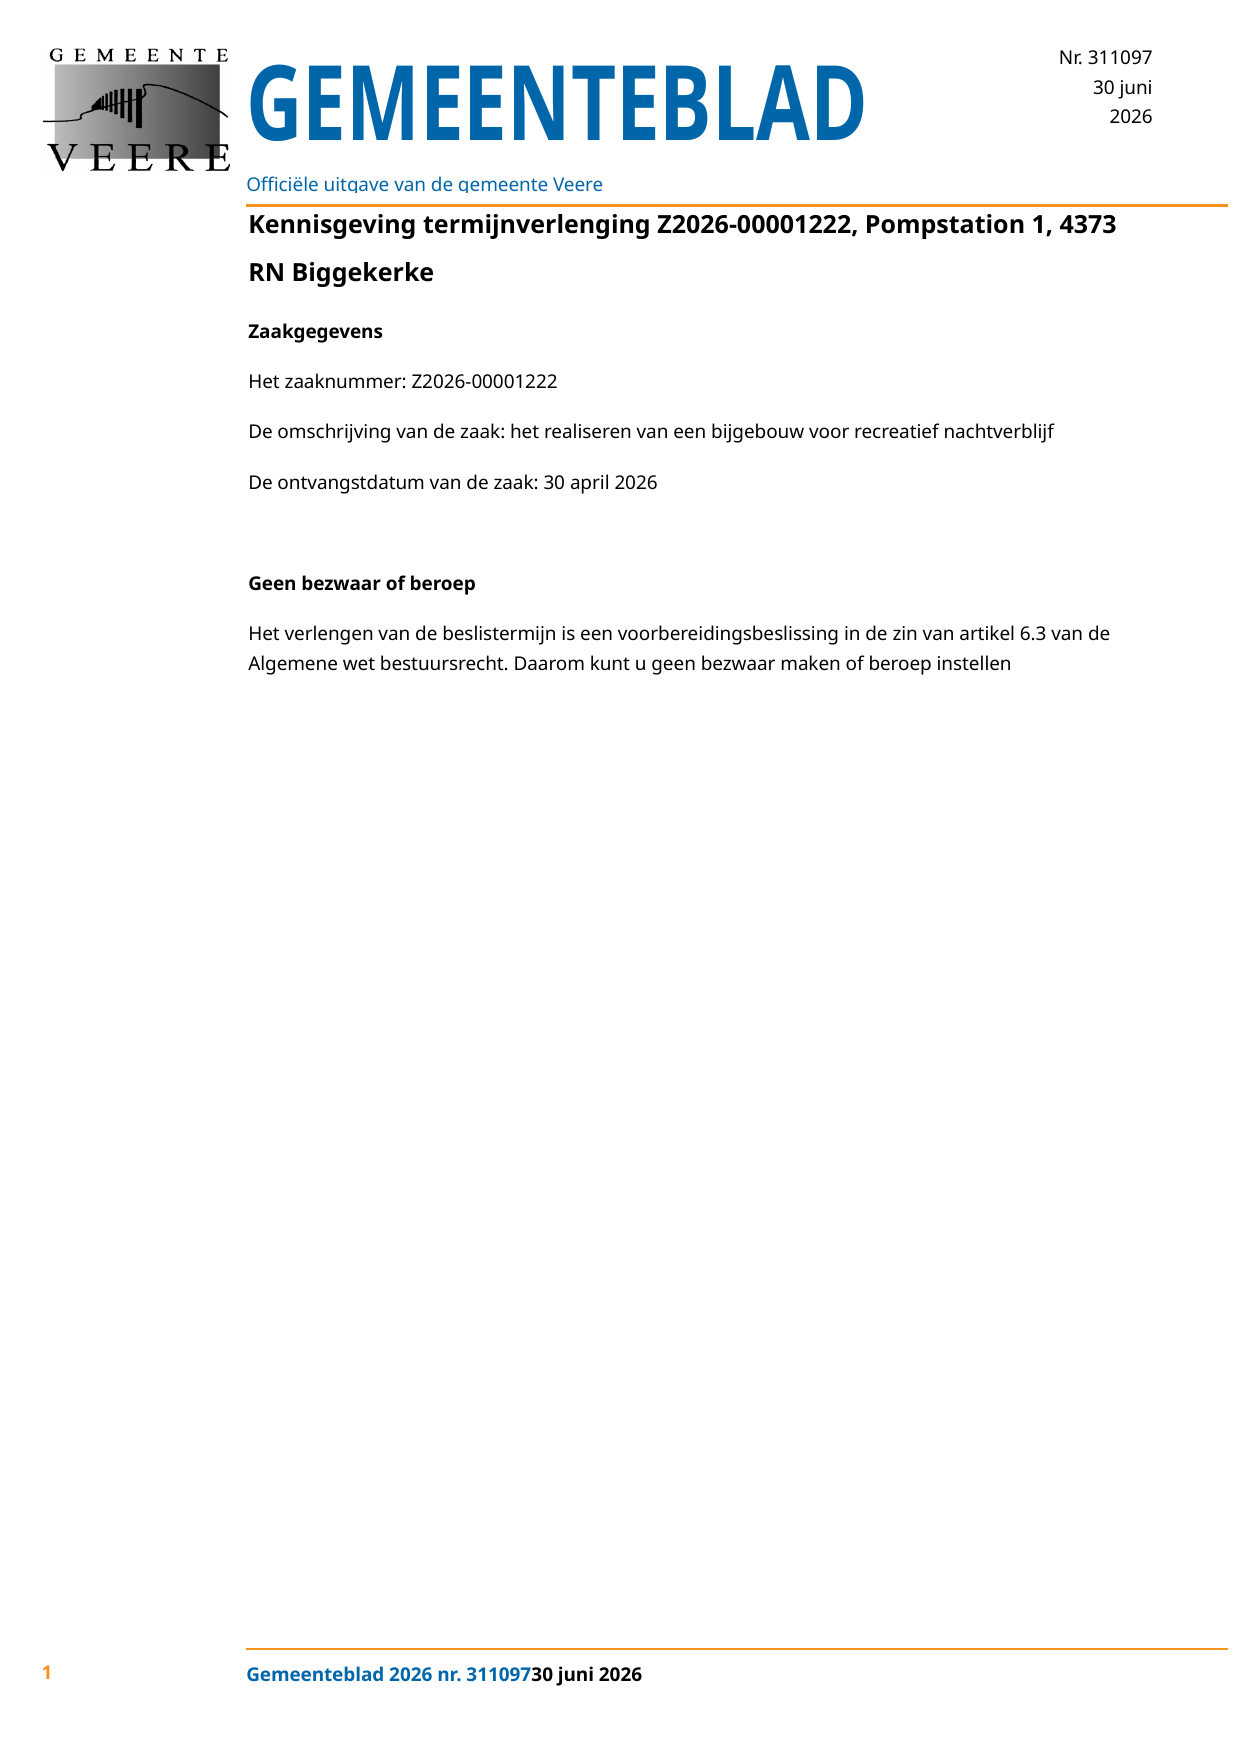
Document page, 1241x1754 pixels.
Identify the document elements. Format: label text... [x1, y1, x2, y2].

picture [41, 47, 231, 172]
text Het verlengen van de beslistermijn is een voorbereidingsbeslissing in de zin van artikel 6.3 van de Algemene wet bestuursrecht. Daarom kunt u geen bezwaar maken of beroep instellen [248, 620, 1152, 676]
text Geen bezwaar of beroep [248, 570, 1152, 596]
text De omschrijving van de zaak: het realiseren van een bijgebouw voor recreatief nachtverblijf [248, 419, 1152, 444]
text De ontvangstdatum van de zaak: 30 april 2026 [248, 469, 1152, 495]
text Het zaaknummer: Z2026-00001222 [248, 368, 1152, 394]
text Kennisgeving termijnverlenging Z2026-00001222, Pompstation 1, 4373 RN Biggekerke [248, 207, 1152, 288]
text Zaakgegevens [248, 318, 1152, 344]
